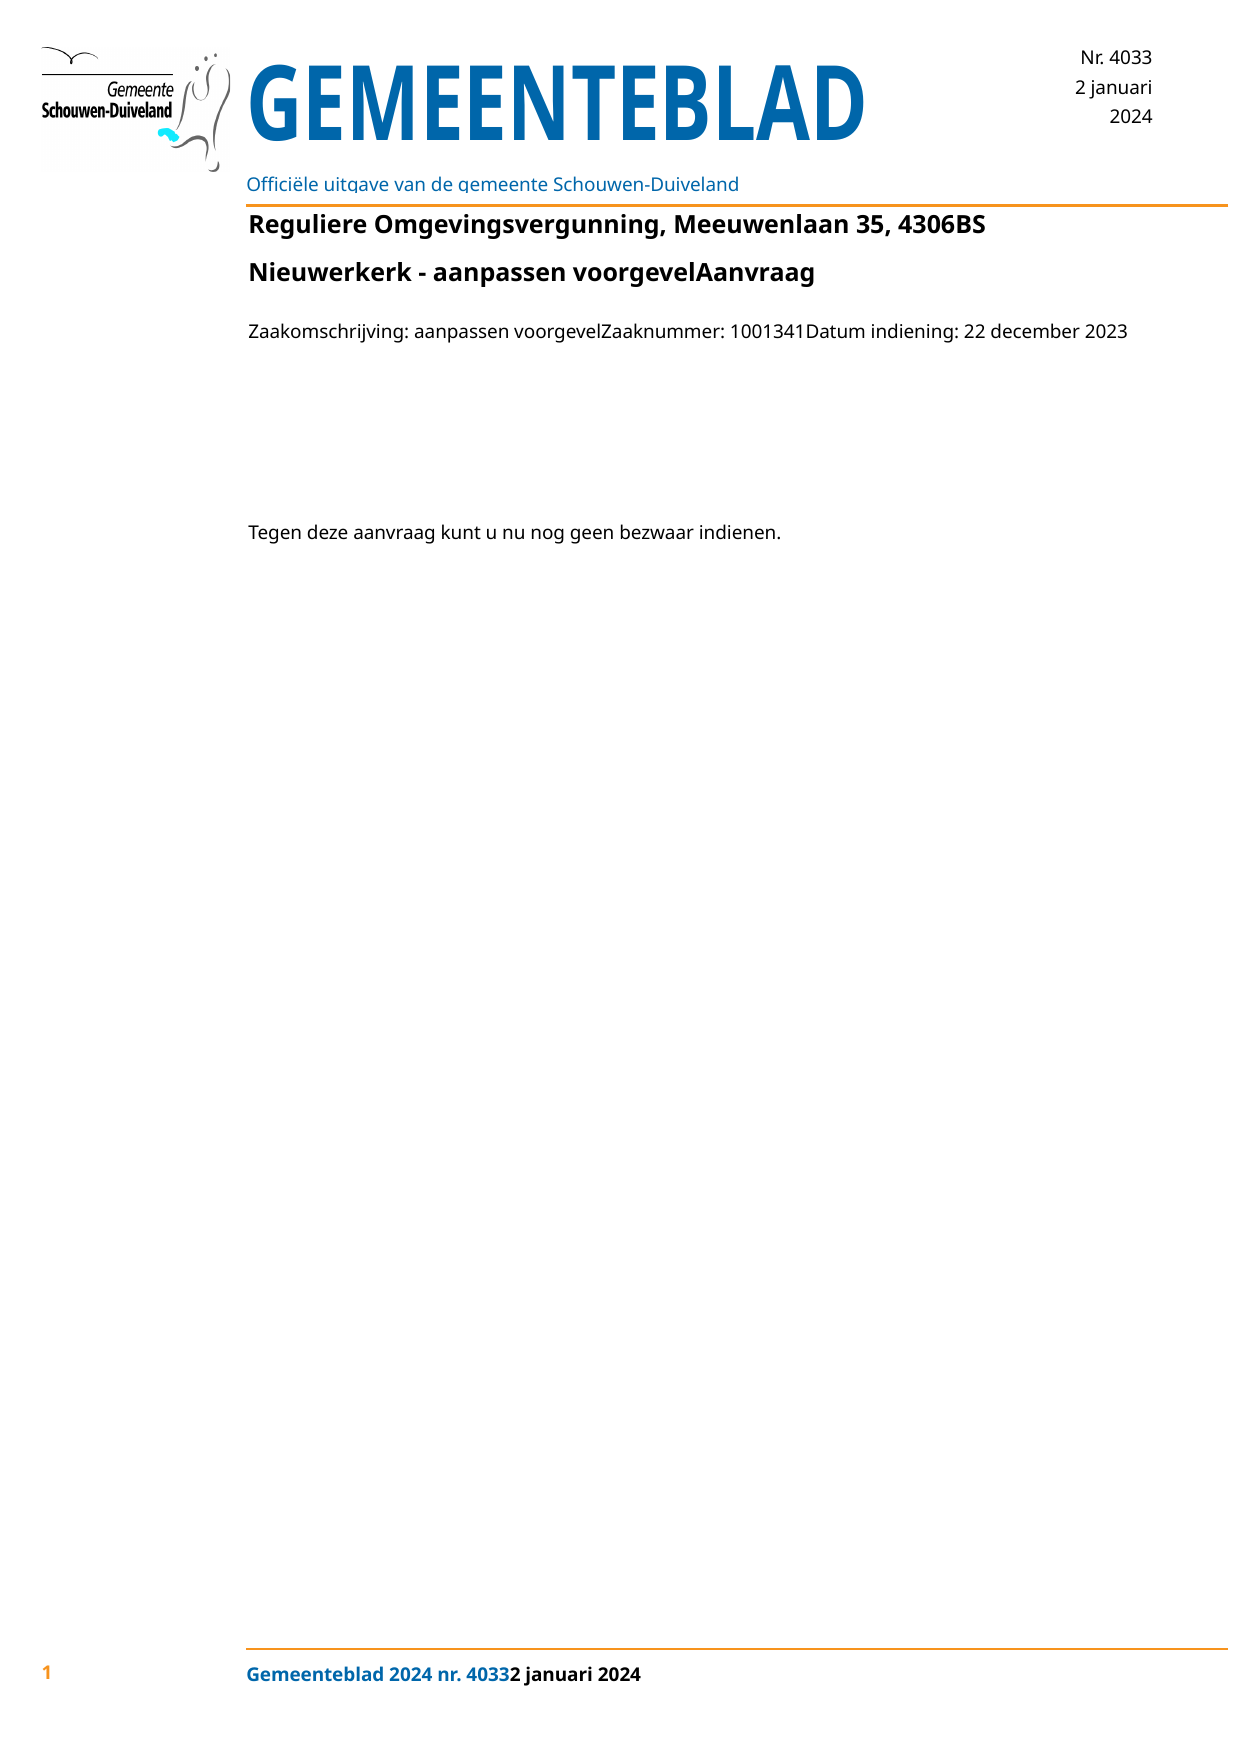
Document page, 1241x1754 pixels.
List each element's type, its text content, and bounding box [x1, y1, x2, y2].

picture [41, 47, 231, 172]
text Reguliere Omgevingsvergunning, Meeuwenlaan 35, 4306BS Nieuwerkerk - aanpassen voorgevelAanvraag [248, 207, 1152, 288]
text Tegen deze aanvraag kunt u nu nog geen bezwaar indienen. [248, 519, 1152, 545]
text Zaakomschrijving: aanpassen voorgevelZaaknummer: 1001341Datum indiening: 22 december 2023 [248, 318, 1152, 344]
